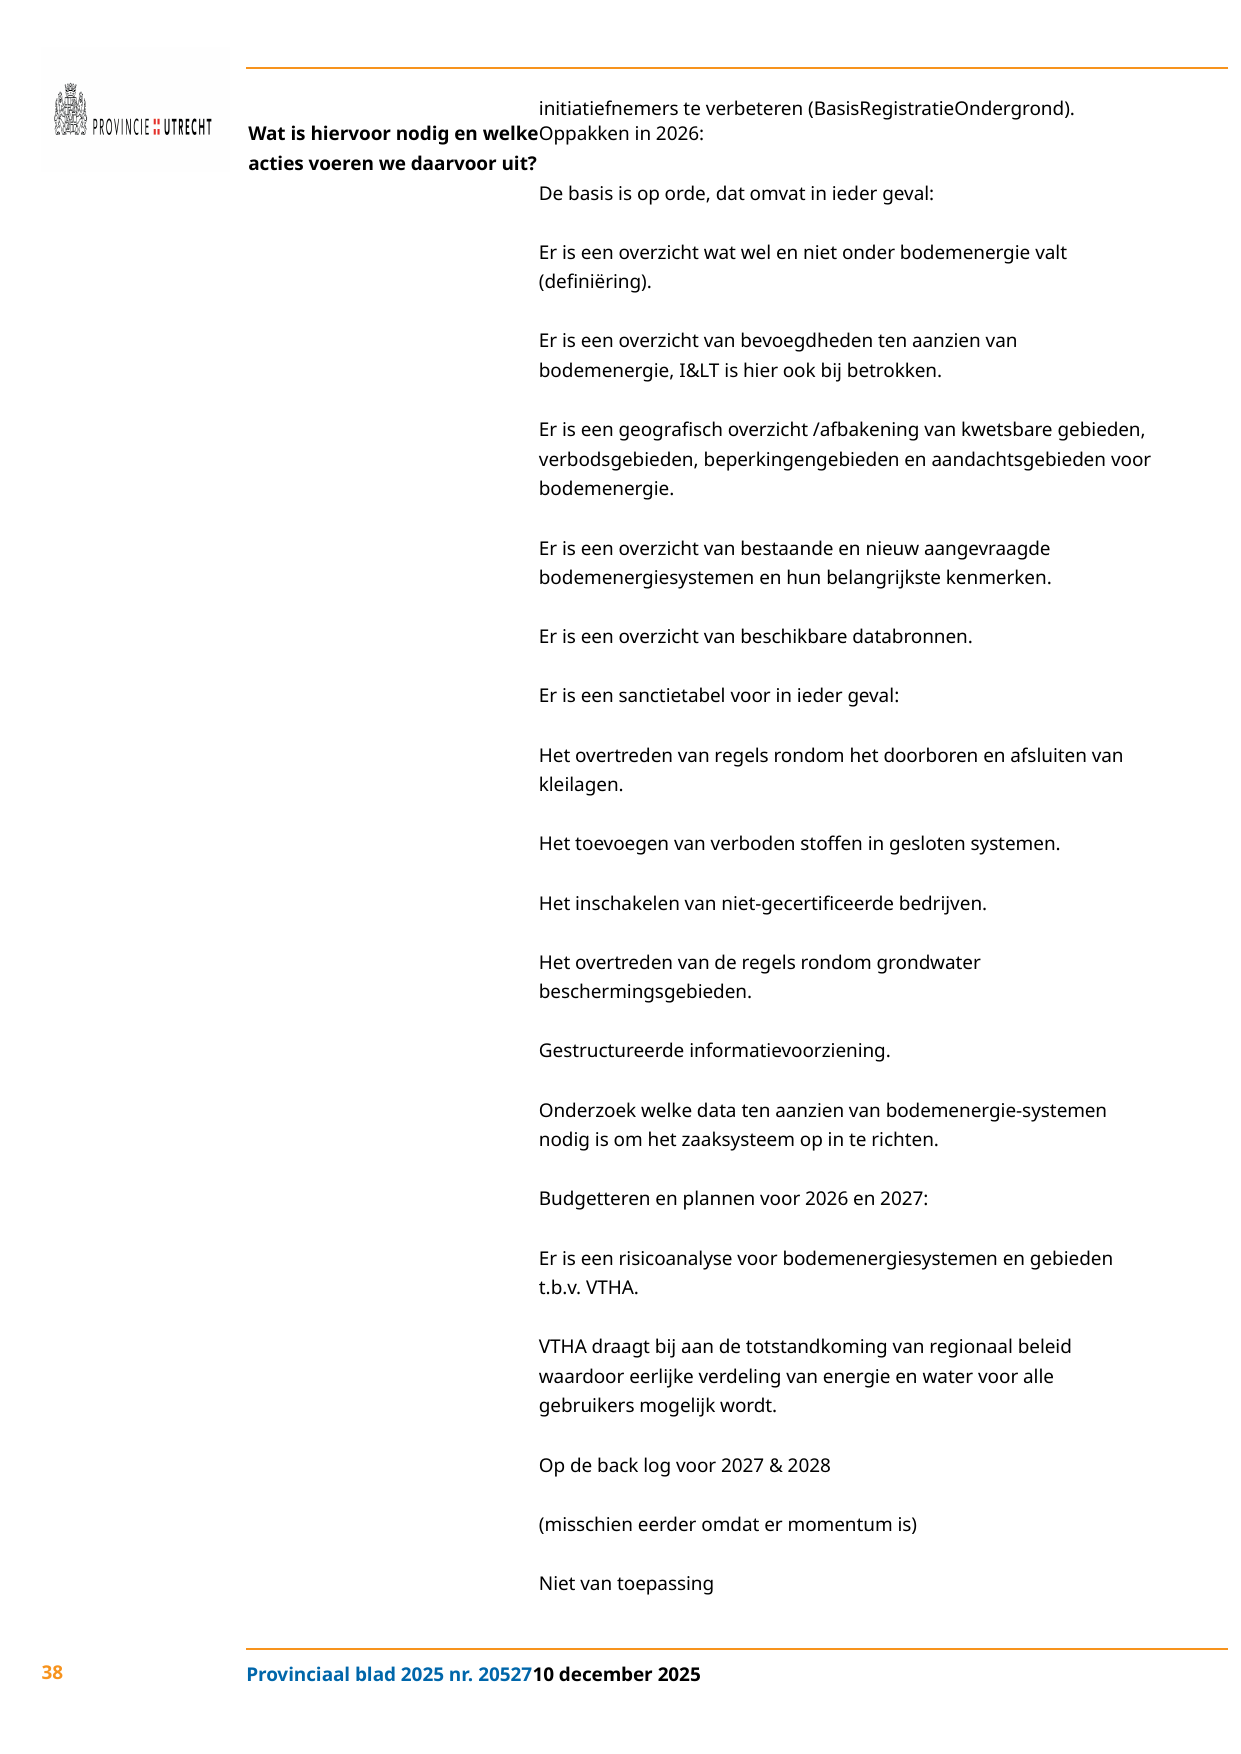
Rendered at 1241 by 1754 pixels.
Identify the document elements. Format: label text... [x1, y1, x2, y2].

table_cell initiatiefnemers te verbeteren (BasisRegistratieOndergrond). [539, 95, 1152, 121]
table_cell Wat is hiervoor nodig en welke acties voeren we daarvoor uit? [248, 121, 539, 1596]
table_cell Oppakken in 2026: De basis is op orde, dat omvat in ieder geval: Er is een overzicht wat wel en niet onder bodemenergie valt (definiëring). Er is een overzicht van bevoegdheden ten aanzien van bodemenergie, I&LT is hier ook bij betrokken. Er is een geografisch overzicht /afbakening van kwetsbare gebieden, verbodsgebieden, beperkingengebieden en aandachtsgebieden voor bodemenergie. Er is een overzicht van bestaande en nieuw aangevraagde bodemenergiesystemen en hun belangrijkste kenmerken. Er is een overzicht van beschikbare databronnen. Er is een sanctietabel voor in ieder geval: Het overtreden van regels rondom het doorboren en afsluiten van kleilagen. Het toevoegen van verboden stoffen in gesloten systemen. Het inschakelen van niet-gecertificeerde bedrijven. Het overtreden van de regels rondom grondwater beschermingsgebieden. Gestructureerde informatievoorziening. Onderzoek welke data ten aanzien van bodemenergie-systemen nodig is om het zaaksysteem op in te richten. Budgetteren en plannen voor 2026 en 2027: Er is een risicoanalyse voor bodemenergiesystemen en gebieden t.b.v. VTHA. VTHA draagt bij aan de totstandkoming van regionaal beleid waardoor eerlijke verdeling van energie en water voor alle gebruikers mogelijk wordt. Op de back log voor 2027 & 2028 (misschien eerder omdat er momentum is) Niet van toepassing [539, 121, 1152, 1596]
table_cell [248, 95, 539, 121]
picture [41, 47, 231, 172]
